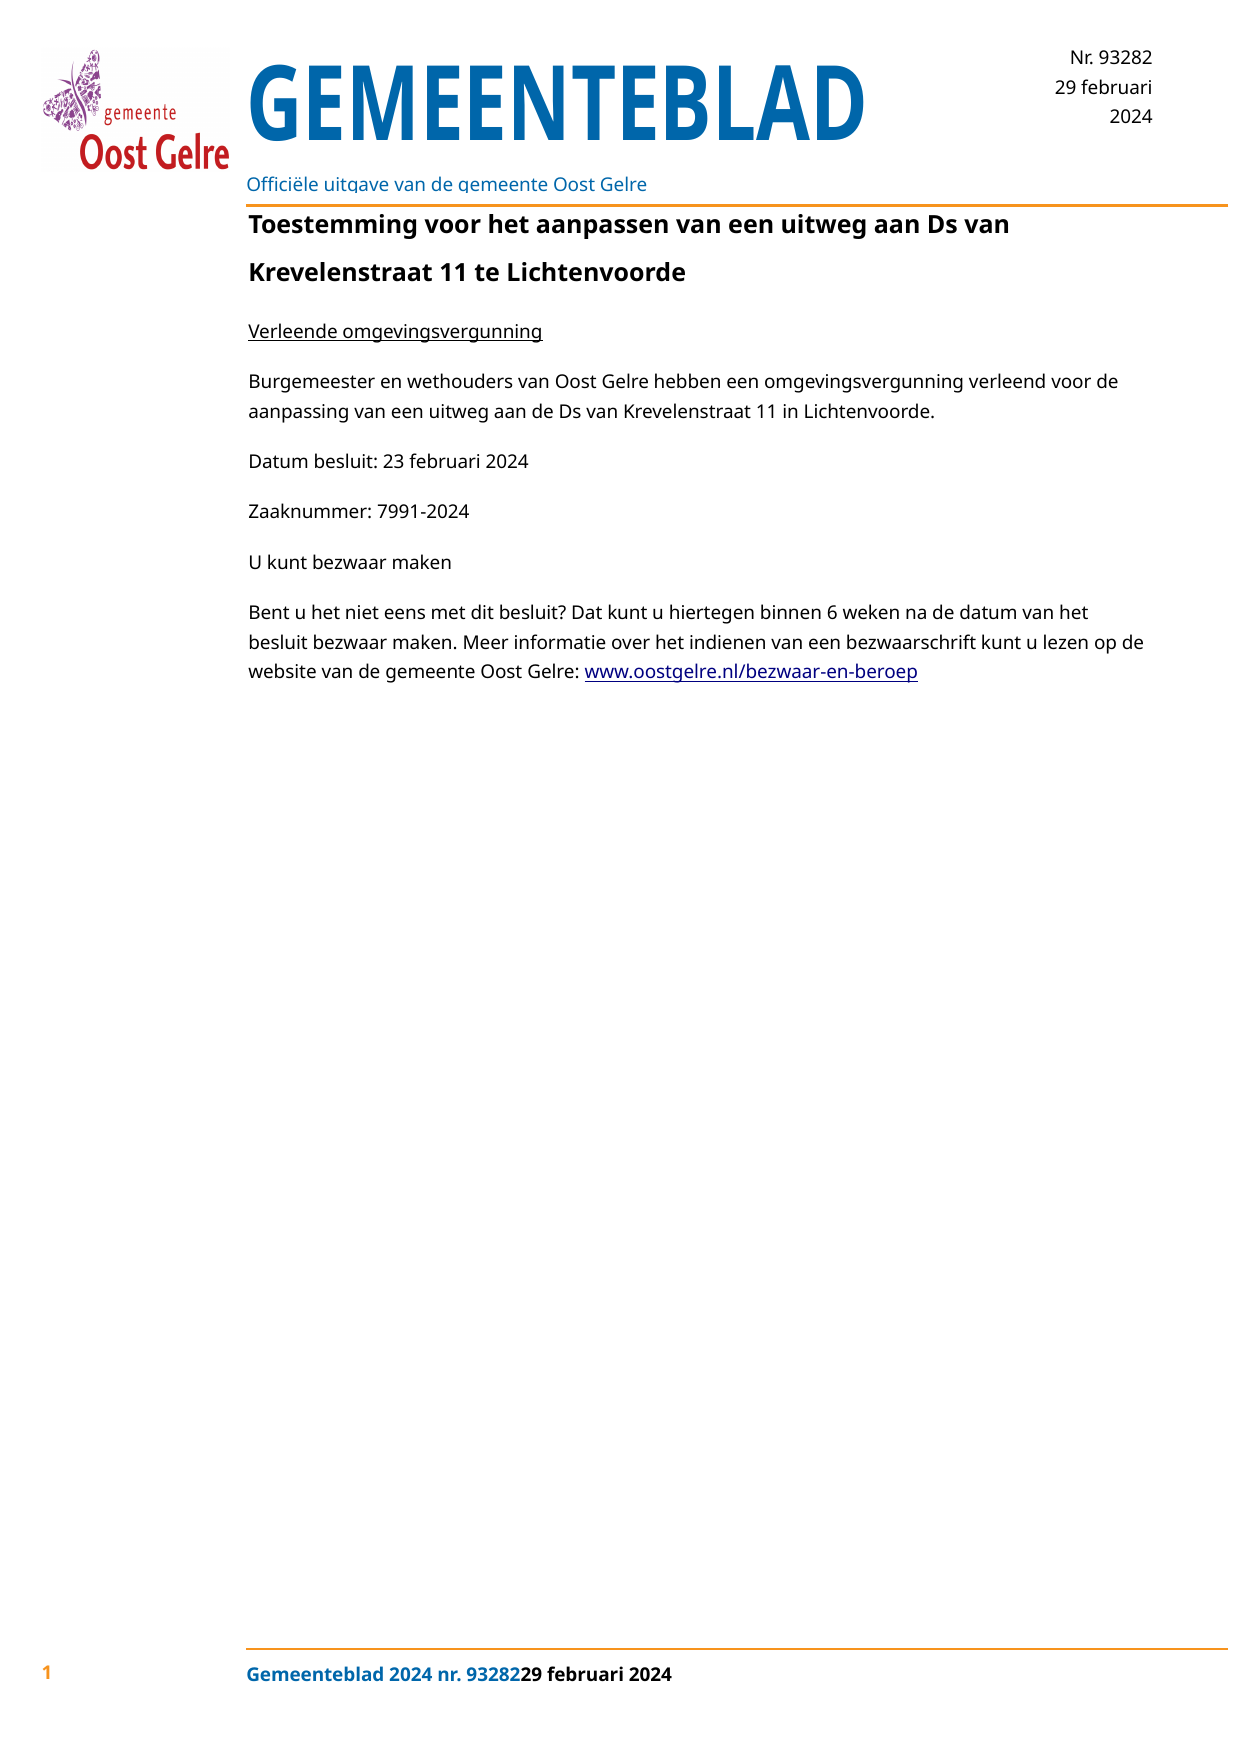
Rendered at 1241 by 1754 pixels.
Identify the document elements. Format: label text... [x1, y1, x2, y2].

text Toestemming voor het aanpassen van een uitweg aan Ds van Krevelenstraat 11 te Lichtenvoorde [248, 207, 1152, 288]
text Datum besluit: 23 februari 2024 [248, 448, 1152, 474]
picture [41, 47, 231, 172]
text Bent u het niet eens met dit besluit? Dat kunt u hiertegen binnen 6 weken na de datum van het besluit bezwaar maken. Meer informatie over het indienen van een bezwaarschrift kunt u lezen op de website van de gemeente Oost Gelre: www.oostgelre.nl/bezwaar-en-beroep [248, 599, 1152, 684]
text Burgemeester en wethouders van Oost Gelre hebben een omgevingsvergunning verleend voor de aanpassing van een uitweg aan de Ds van Krevelenstraat 11 in Lichtenvoorde. [248, 368, 1152, 424]
text Verleende omgevingsvergunning [248, 318, 1152, 344]
text Zaaknummer: 7991-2024 [248, 499, 1152, 524]
text U kunt bezwaar maken [248, 549, 1152, 575]
